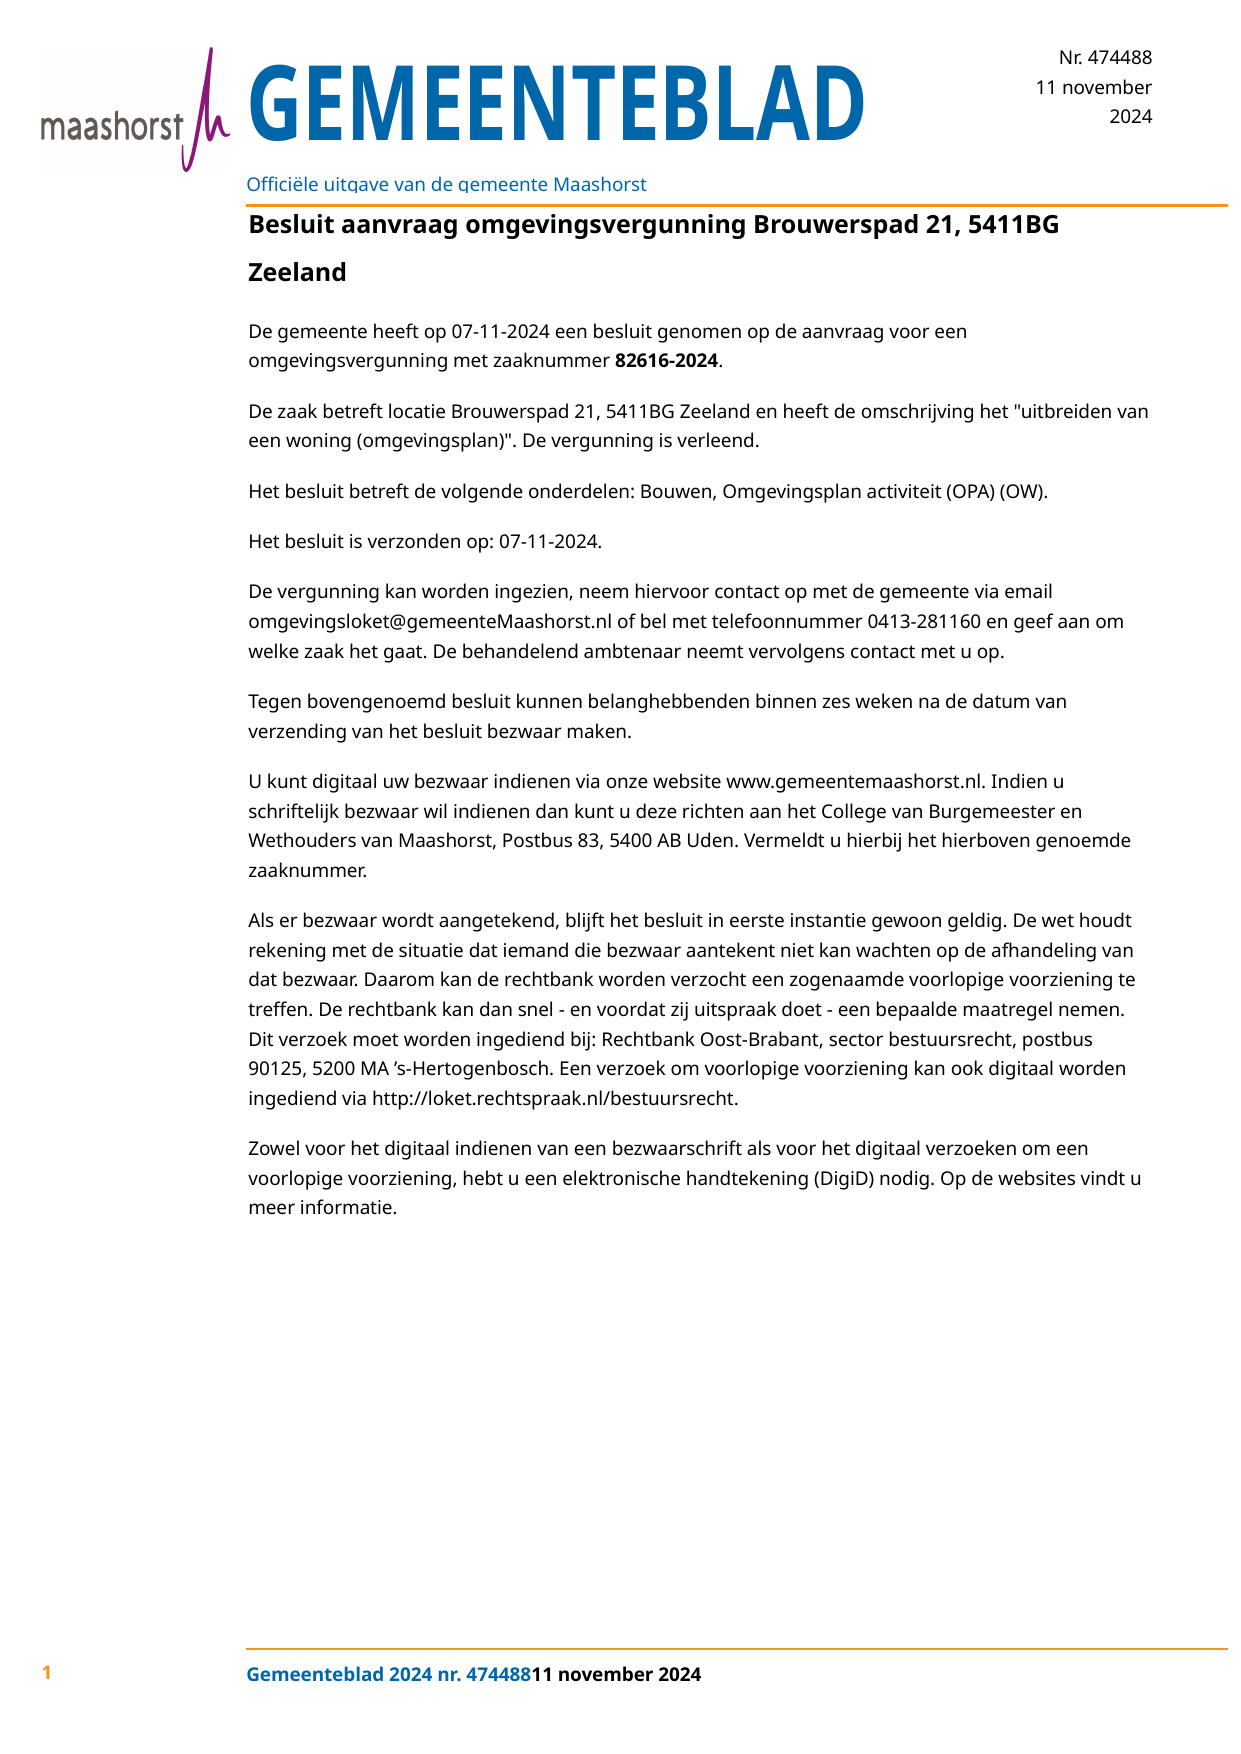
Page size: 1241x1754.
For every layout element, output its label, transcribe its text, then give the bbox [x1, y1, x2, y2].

text Zowel voor het digitaal indienen van een bezwaarschrift als voor het digitaal verzoeken om een voorlopige voorziening, hebt u een elektronische handtekening (DigiD) nodig. Op de websites vindt u meer informatie. [248, 1135, 1152, 1220]
text U kunt digitaal uw bezwaar indienen via onze website www.gemeentemaashorst.nl. Indien u schriftelijk bezwaar wil indienen dan kunt u deze richten aan het College van Burgemeester en Wethouders van Maashorst, Postbus 83, 5400 AB Uden. Vermeldt u hierbij het hierboven genoemde zaaknummer. [248, 768, 1152, 883]
text Besluit aanvraag omgevingsvergunning Brouwerspad 21, 5411BG Zeeland [248, 207, 1152, 288]
picture [41, 47, 231, 172]
text Het besluit is verzonden op: 07-11-2024. [248, 528, 1152, 554]
text Als er bezwaar wordt aangetekend, blijft het besluit in eerste instantie gewoon geldig. De wet houdt rekening met de situatie dat iemand die bezwaar aantekent niet kan wachten op de afhandeling van dat bezwaar. Daarom kan de rechtbank worden verzocht een zogenaamde voorlopige voorziening te treffen. De rechtbank kan dan snel - en voordat zij uitspraak doet - een bepaalde maatregel nemen. Dit verzoek moet worden ingediend bij: Rechtbank Oost-Brabant, sector bestuursrecht, postbus 90125, 5200 MA ’s-Hertogenbosch. Een verzoek om voorlopige voorziening kan ook digitaal worden ingediend via http://loket.rechtspraak.nl/bestuursrecht. [248, 907, 1152, 1111]
text Tegen bovengenoemd besluit kunnen belanghebbenden binnen zes weken na de datum van verzending van het besluit bezwaar maken. [248, 688, 1152, 744]
text De zaak betreft locatie Brouwerspad 21, 5411BG Zeeland en heeft de omschrijving het "uitbreiden van een woning (omgevingsplan)". De vergunning is verleend. [248, 398, 1152, 453]
text De vergunning kan worden ingezien, neem hiervoor contact op met de gemeente via email omgevingsloket@gemeenteMaashorst.nl of bel met telefoonnummer 0413-281160 en geef aan om welke zaak het gaat. De behandelend ambtenaar neemt vervolgens contact met u op. [248, 579, 1152, 664]
text Het besluit betreft de volgende onderdelen: Bouwen, Omgevingsplan activiteit (OPA) (OW). [248, 478, 1152, 504]
text De gemeente heeft op 07-11-2024 een besluit genomen op de aanvraag voor een omgevingsvergunning met zaaknummer 82616-2024. [248, 318, 1152, 373]
